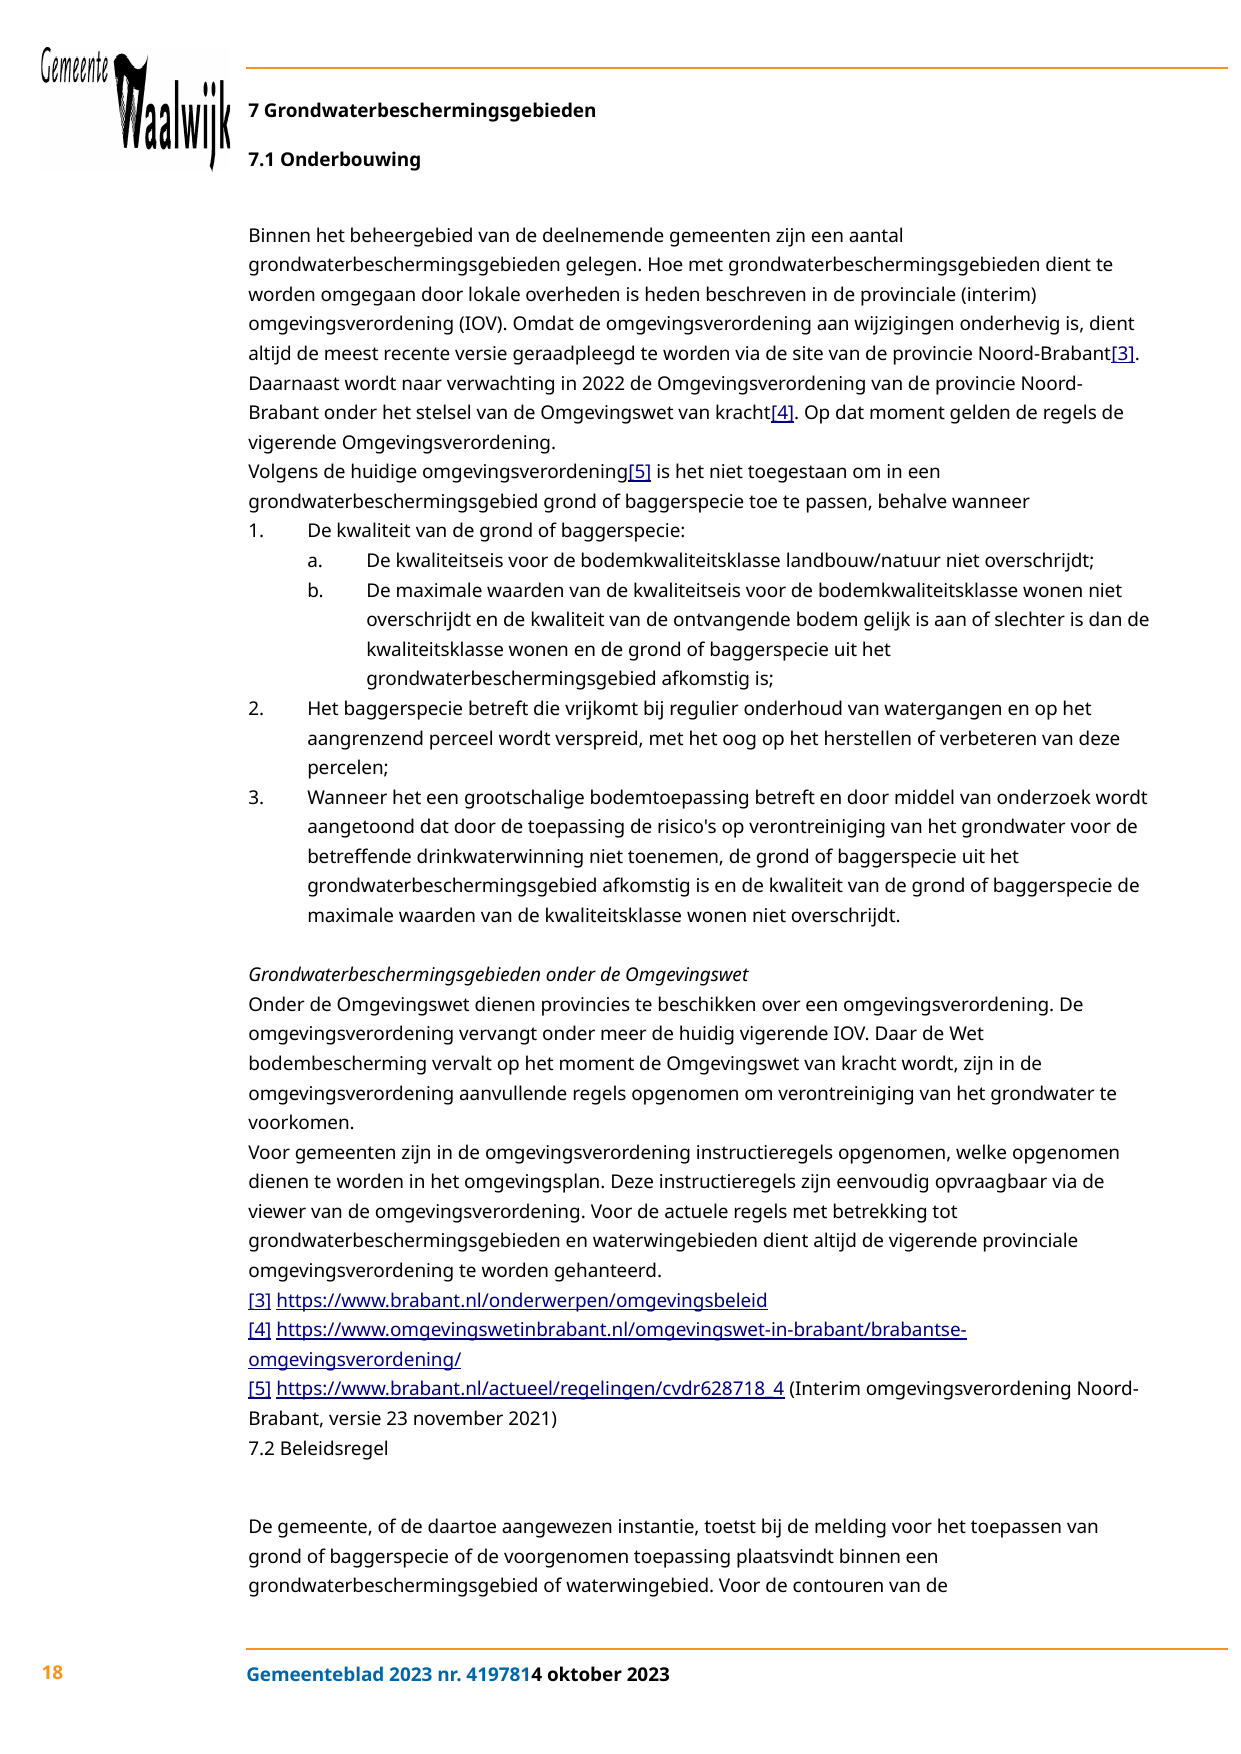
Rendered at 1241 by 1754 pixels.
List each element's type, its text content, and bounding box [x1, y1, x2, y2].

text Grondwaterbeschermingsgebieden onder de Omgevingswet [248, 961, 1152, 987]
text Volgens de huidige omgevingsverordening[5] is het niet toegestaan om in een grondwaterbeschermingsgebied grond of baggerspecie toe te passen, behalve wanneer [248, 458, 1152, 514]
text [5] https://www.brabant.nl/actueel/regelingen/cvdr628718_4 (Interim omgevingsverordening Noord-Brabant, versie 23 november 2021) [248, 1376, 1152, 1431]
list Wanneer het een grootschalige bodemtoepassing betreft en door middel van onderzoek wordt aangetoond dat door de toepassing de risico's op verontreiniging van het grondwater voor de betreffende drinkwaterwinning niet toenemen, de grond of baggerspecie uit het grondwaterbeschermingsgebied afkomstig is en de kwaliteit van de grond of baggerspecie de maximale waarden van de kwaliteitsklasse wonen niet overschrijdt. [248, 784, 1152, 928]
list De kwaliteitseis voor de bodemkwaliteitsklasse landbouw/natuur niet overschrijdt; [307, 547, 1152, 573]
picture [41, 47, 231, 172]
list Het baggerspecie betreft die vrijkomt bij regulier onderhoud van watergangen en op het aangrenzend perceel wordt verspreid, met het oog op het herstellen of verbeteren van deze percelen; [248, 695, 1152, 780]
text 7.2 Beleidsregel [248, 1435, 1152, 1460]
text Binnen het beheergebied van de deelnemende gemeenten zijn een aantal grondwaterbeschermingsgebieden gelegen. Hoe met grondwaterbeschermingsgebieden dient te worden omgegaan door lokale overheden is heden beschreven in de provinciale (interim) omgevingsverordening (IOV). Omdat de omgevingsverordening aan wijzigingen onderhevig is, dient altijd de meest recente versie geraadpleegd te worden via de site van de provincie Noord-Brabant[3]. Daarnaast wordt naar verwachting in 2022 de Omgevingsverordening van de provincie Noord-Brabant onder het stelsel van de Omgevingswet van kracht[4]. Op dat moment gelden de regels de vigerende Omgevingsverordening. [248, 222, 1152, 454]
text [4] https://www.omgevingswetinbrabant.nl/omgevingswet-in-brabant/brabantse-omgevingsverordening/ [248, 1316, 1152, 1372]
text 7 Grondwaterbeschermingsgebieden [248, 95, 1152, 123]
text Voor gemeenten zijn in de omgevingsverordening instructieregels opgenomen, welke opgenomen dienen te worden in het omgevingsplan. Deze instructieregels zijn eenvoudig opvraagbaar via de viewer van de omgevingsverordening. Voor de actuele regels met betrekking tot grondwaterbeschermingsgebieden en waterwingebieden dient altijd de vigerende provinciale omgevingsverordening te worden gehanteerd. [248, 1139, 1152, 1283]
list De maximale waarden van de kwaliteitseis voor de bodemkwaliteitsklasse wonen niet overschrijdt en de kwaliteit van de ontvangende bodem gelijk is aan of slechter is dan de kwaliteitsklasse wonen en de grond of baggerspecie uit het grondwaterbeschermingsgebied afkomstig is; [307, 577, 1152, 691]
text 7.1 Onderbouwing [248, 144, 1152, 172]
text De gemeente, of de daartoe aangewezen instantie, toetst bij de melding voor het toepassen van grond of baggerspecie of de voorgenomen toepassing plaatsvindt binnen een grondwaterbeschermingsgebied of waterwingebied. Voor de contouren van de [248, 1513, 1152, 1598]
text [3] https://www.brabant.nl/onderwerpen/omgevingsbeleid [248, 1287, 1152, 1312]
list De kwaliteit van de grond of baggerspecie: [248, 518, 1152, 543]
text Onder de Omgevingswet dienen provincies te beschikken over een omgevingsverordening. De omgevingsverordening vervangt onder meer de huidig vigerende IOV. Daar de Wet bodembescherming vervalt op het moment de Omgevingswet van kracht wordt, zijn in de omgevingsverordening aanvullende regels opgenomen om verontreiniging van het grondwater te voorkomen. [248, 991, 1152, 1135]
